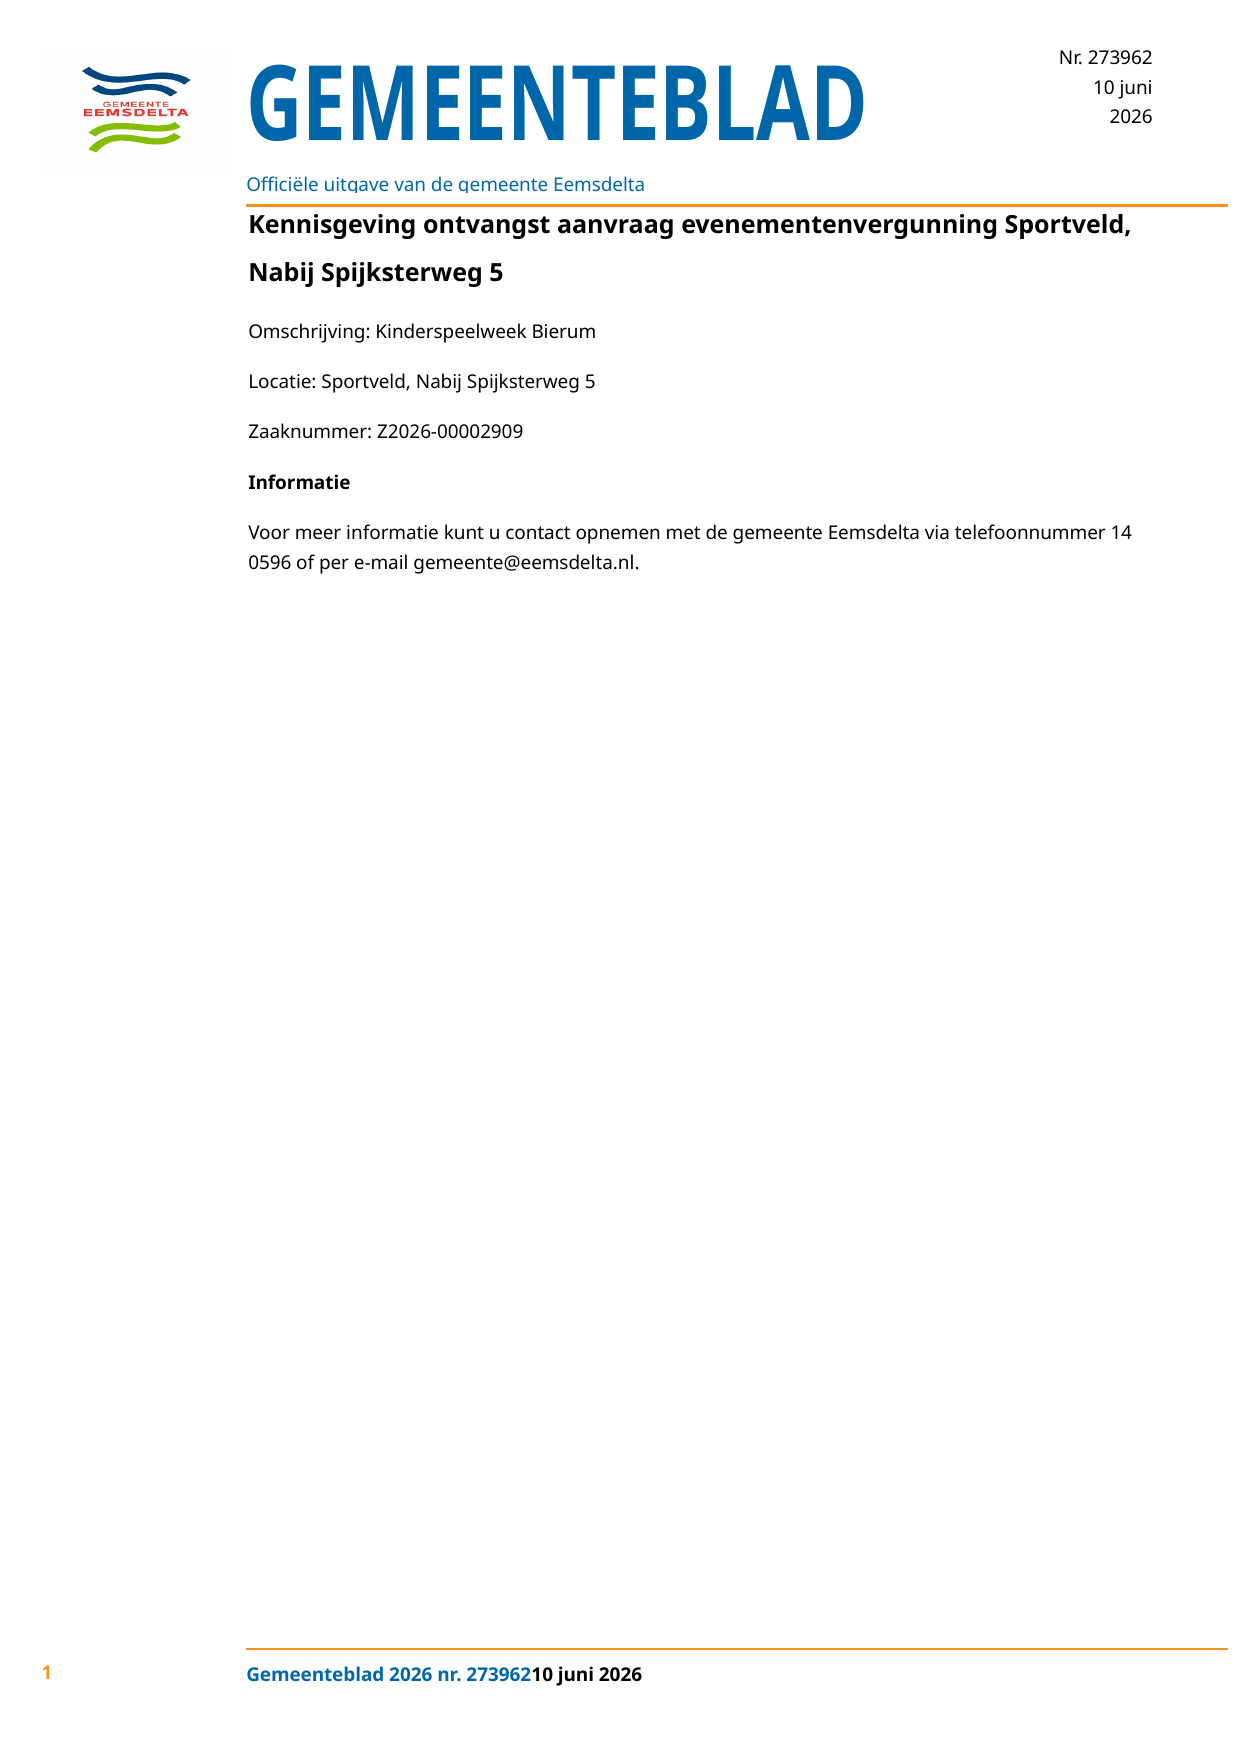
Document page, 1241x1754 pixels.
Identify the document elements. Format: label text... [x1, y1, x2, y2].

text Locatie: Sportveld, Nabij Spijksterweg 5 [248, 368, 1152, 394]
text Zaaknummer: Z2026-00002909 [248, 419, 1152, 444]
text Omschrijving: Kinderspeelweek Bierum [248, 318, 1152, 344]
picture [41, 47, 231, 172]
text Informatie [248, 469, 1152, 495]
text Voor meer informatie kunt u contact opnemen met de gemeente Eemsdelta via telefoonnummer 14 0596 of per e-mail gemeente@eemsdelta.nl. [248, 519, 1152, 575]
text Kennisgeving ontvangst aanvraag evenementenvergunning Sportveld, Nabij Spijksterweg 5 [248, 207, 1152, 288]
